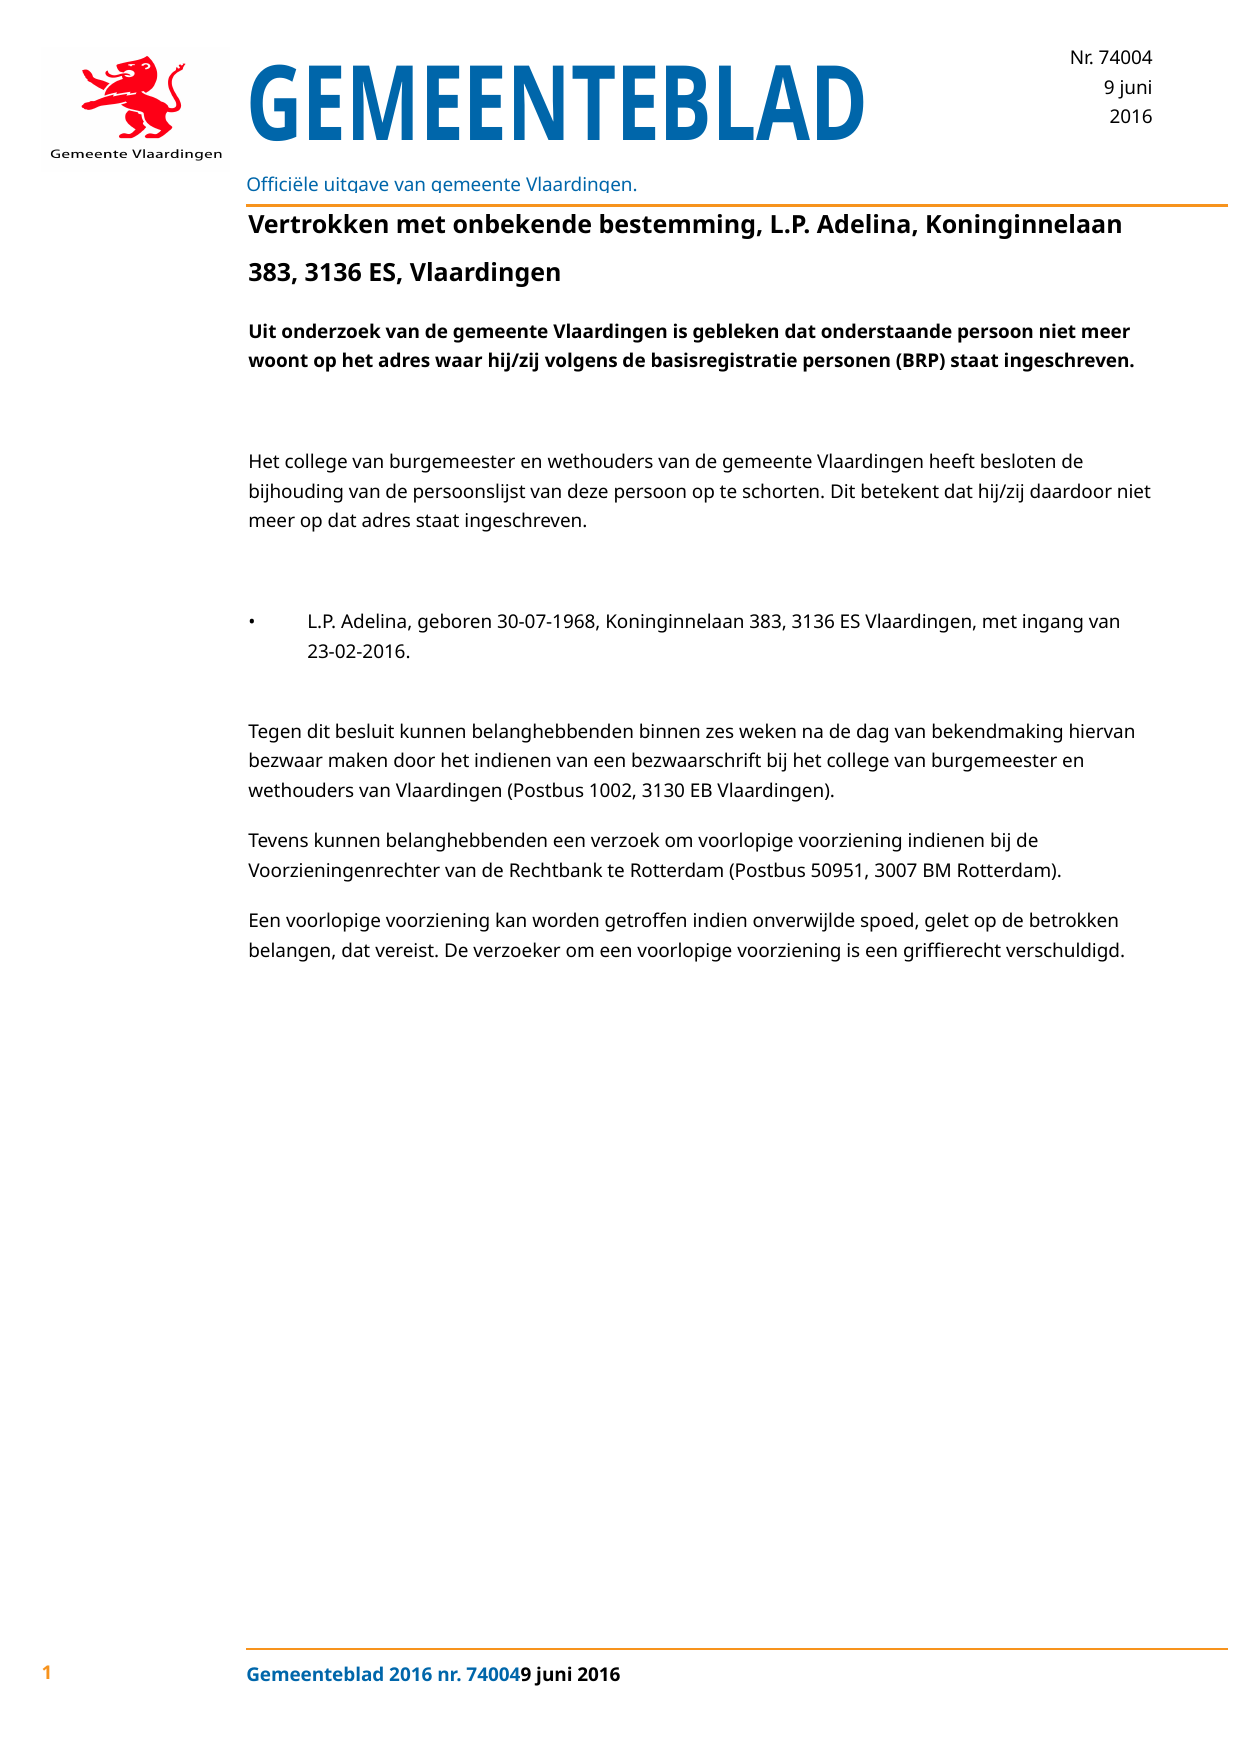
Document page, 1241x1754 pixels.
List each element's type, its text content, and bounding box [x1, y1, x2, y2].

text Het college van burgemeester en wethouders van de gemeente Vlaardingen heeft besloten de bijhouding van de persoonslijst van deze persoon op te schorten. Dit betekent dat hij/zij daardoor niet meer op dat adres staat ingeschreven. [248, 448, 1152, 533]
text Tegen dit besluit kunnen belanghebbenden binnen zes weken na de dag van bekendmaking hiervan bezwaar maken door het indienen van een bezwaarschrift bij het college van burgemeester en wethouders van Vlaardingen (Postbus 1002, 3130 EB Vlaardingen). [248, 718, 1152, 803]
text Tevens kunnen belanghebbenden een verzoek om voorlopige voorziening indienen bij de Voorzieningenrechter van de Rechtbank te Rotterdam (Postbus 50951, 3007 BM Rotterdam). [248, 827, 1152, 883]
text Een voorlopige voorziening kan worden getroffen indien onverwijlde spoed, gelet op de betrokken belangen, dat vereist. De verzoeker om een voorlopige voorziening is een griffierecht verschuldigd. [248, 907, 1152, 963]
text Uit onderzoek van de gemeente Vlaardingen is gebleken dat onderstaande persoon niet meer woont op het adres waar hij/zij volgens de basisregistratie personen (BRP) staat ingeschreven. [248, 318, 1152, 373]
list L.P. Adelina, geboren 30-07-1968, Koninginnelaan 383, 3136 ES Vlaardingen, met ingang van 23-02-2016. [248, 608, 1152, 664]
picture [41, 47, 231, 172]
text Vertrokken met onbekende bestemming, L.P. Adelina, Koninginnelaan 383, 3136 ES, Vlaardingen [248, 207, 1152, 288]
